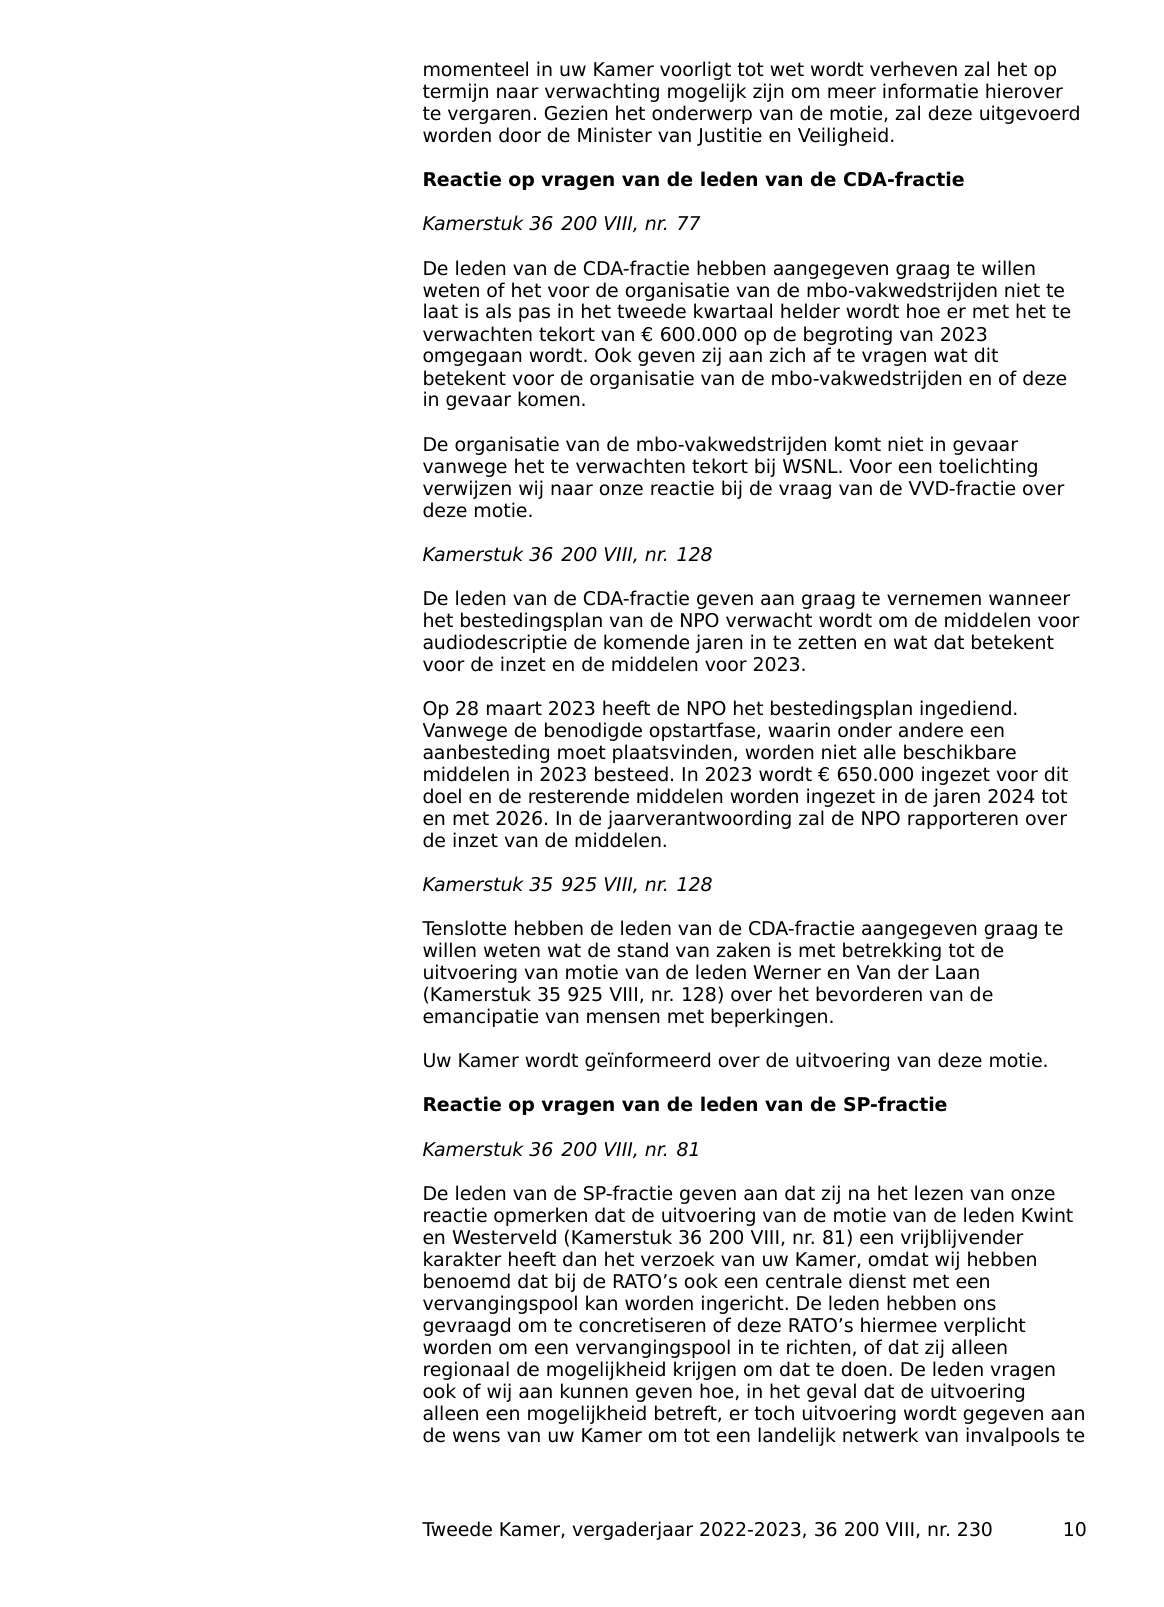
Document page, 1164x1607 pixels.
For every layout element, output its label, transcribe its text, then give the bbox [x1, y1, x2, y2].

text De organisatie van de mbo-vakwedstrijden komt niet in gevaar vanwege het te verwachten tekort bij WSNL. Voor een toelichting verwijzen wij naar onze reactie bij de vraag van de VVD-fractie over deze motie. [422, 433, 1087, 521]
subtitle Kamerstuk 36 200 VIII, nr. 77 [422, 213, 1087, 235]
text Tenslotte hebben de leden van de CDA-fractie aangegeven graag te willen weten wat de stand van zaken is met betrekking tot de uitvoering van motie van de leden Werner en Van der Laan (Kamerstuk 35 925 VIII, nr. 128) over het bevorderen van de emancipatie van mensen met beperkingen. [422, 918, 1087, 1028]
text De leden van de CDA-fractie geven aan graag te vernemen wanneer het bestedingsplan van de NPO verwacht wordt om de middelen voor audiodescriptie de komende jaren in te zetten en wat dat betekent voor de inzet en de middelen voor 2023. [422, 588, 1087, 676]
subtitle Reactie op vragen van de leden van de SP-fractie [422, 1094, 1087, 1116]
text Uw Kamer wordt geïnformeerd over de uitvoering van deze motie. [422, 1050, 1087, 1072]
subtitle Kamerstuk 35 925 VIII, nr. 128 [422, 874, 1087, 896]
text Op 28 maart 2023 heeft de NPO het bestedingsplan ingediend. Vanwege de benodigde opstartfase, waarin onder andere een aanbesteding moet plaatsvinden, worden niet alle beschikbare middelen in 2023 besteed. In 2023 wordt € 650.000 ingezet voor dit doel en de resterende middelen worden ingezet in de jaren 2024 tot en met 2026. In de jaarverantwoording zal de NPO rapporteren over de inzet van de middelen. [422, 698, 1087, 852]
subtitle Kamerstuk 36 200 VIII, nr. 128 [422, 544, 1087, 566]
text De leden van de CDA-fractie hebben aangegeven graag te willen weten of het voor de organisatie van de mbo-vakwedstrijden niet te laat is als pas in het tweede kwartaal helder wordt hoe er met het te verwachten tekort van € 600.000 op de begroting van 2023 omgegaan wordt. Ook geven zij aan zich af te vragen wat dit betekent voor de organisatie van de mbo-vakwedstrijden en of deze in gevaar komen. [422, 257, 1087, 411]
subtitle Reactie op vragen van de leden van de CDA-fractie [422, 169, 1087, 191]
text momenteel in uw Kamer voorligt tot wet wordt verheven zal het op termijn naar verwachting mogelijk zijn om meer informatie hierover te vergaren. Gezien het onderwerp van de motie, zal deze uitgevoerd worden door de Minister van Justitie en Veiligheid. [422, 59, 1087, 147]
text De leden van de SP-fractie geven aan dat zij na het lezen van onze reactie opmerken dat de uitvoering van de motie van de leden Kwint en Westerveld (Kamerstuk 36 200 VIII, nr. 81) een vrijblijvender karakter heeft dan het verzoek van uw Kamer, omdat wij hebben benoemd dat bij de RATO’s ook een centrale dienst met een vervangingspool kan worden ingericht. De leden hebben ons gevraagd om te concretiseren of deze RATO’s hiermee verplicht worden om een vervangingspool in te richten, of dat zij alleen regionaal de mogelijkheid krijgen om dat te doen. De leden vragen ook of wij aan kunnen geven hoe, in het geval dat de uitvoering alleen een mogelijkheid betreft, er toch uitvoering wordt gegeven aan de wens van uw Kamer om tot een landelijk netwerk van invalpools te [422, 1183, 1087, 1446]
subtitle Kamerstuk 36 200 VIII, nr. 81 [422, 1138, 1087, 1161]
